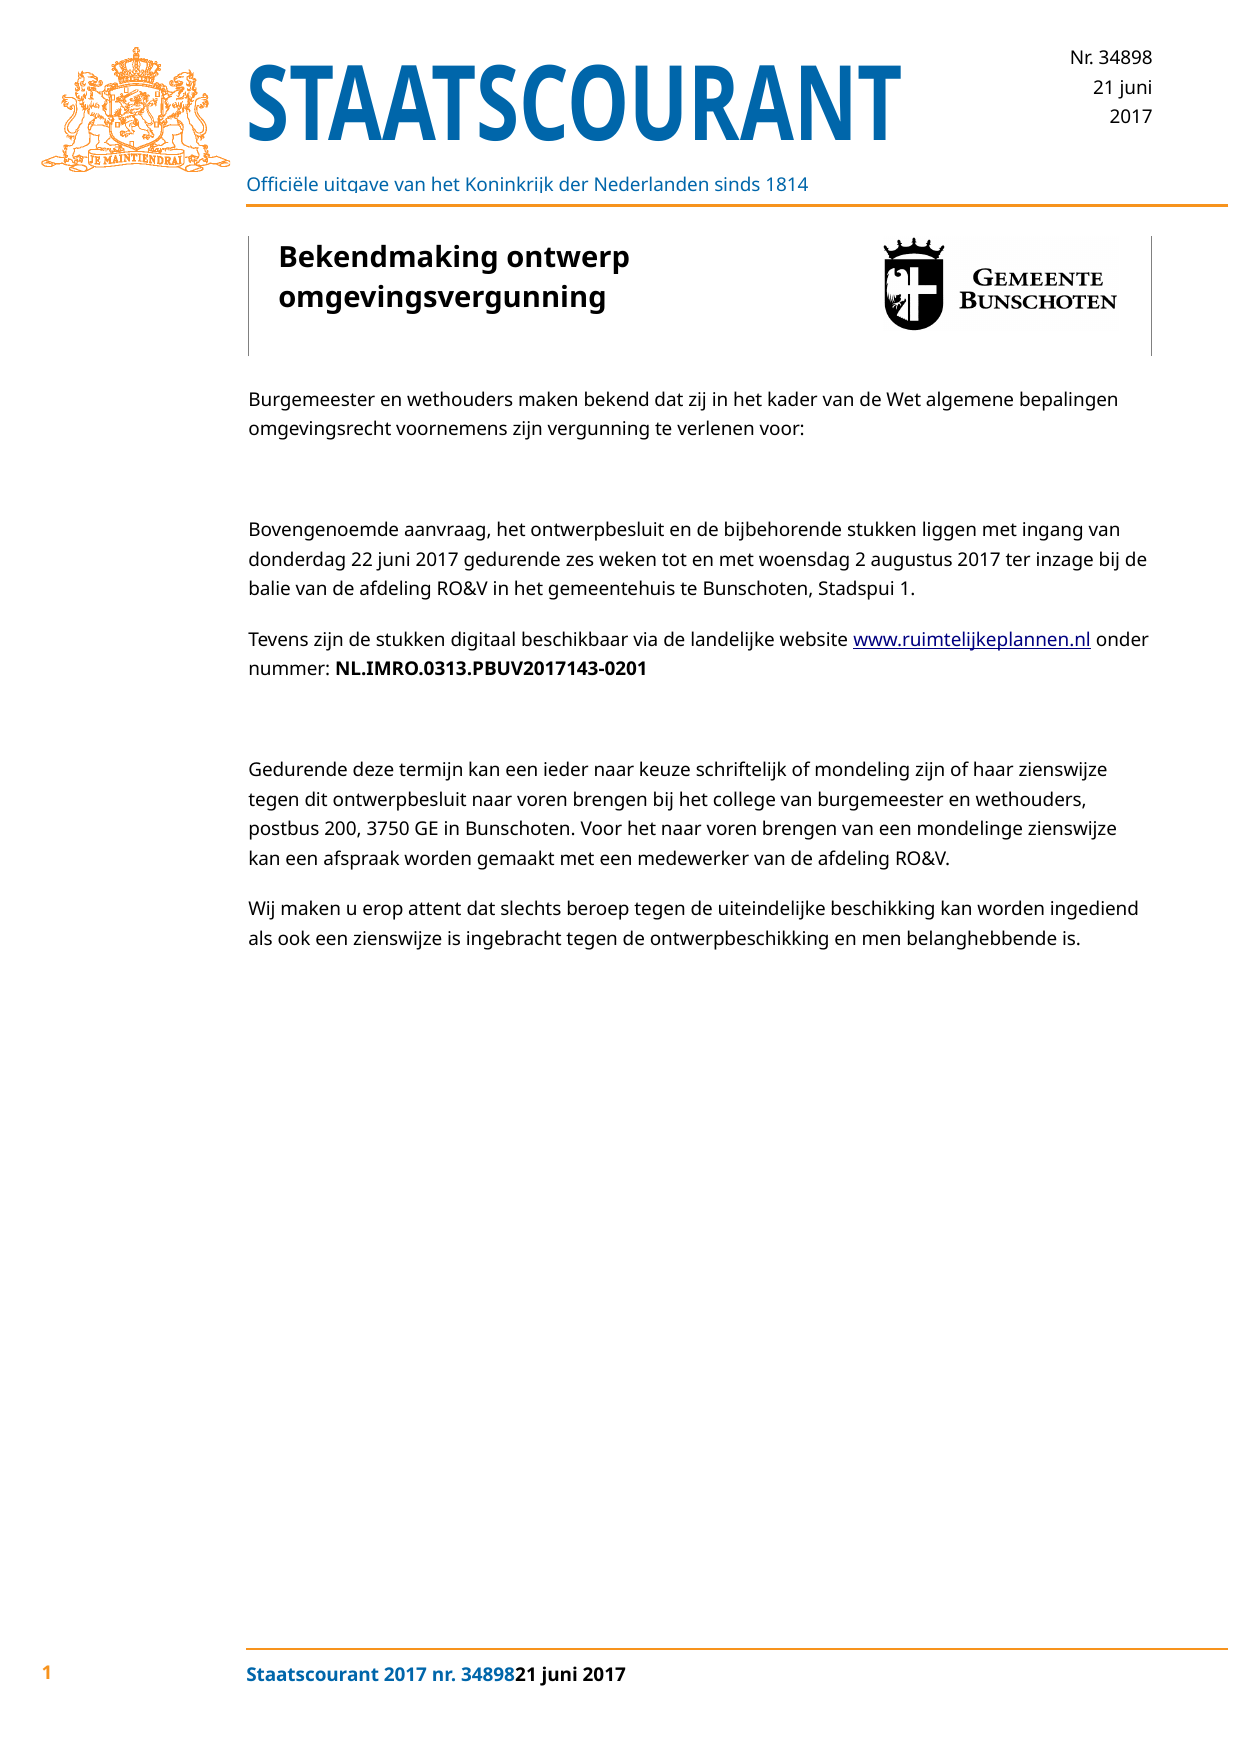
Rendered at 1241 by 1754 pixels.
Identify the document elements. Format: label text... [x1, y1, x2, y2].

table_header Bekendmaking ontwerp omgevingsvergunning [249, 236, 850, 356]
text Tevens zijn de stukken digitaal beschikbaar via de landelijke website www.ruimtelijkeplannen.nl onder nummer: NL.IMRO.0313.PBUV2017143-0201 [248, 626, 1152, 681]
picture [41, 47, 231, 172]
picture [882, 236, 1119, 331]
text Gedurende deze termijn kan een ieder naar keuze schriftelijk of mondeling zijn of haar zienswijze tegen dit ontwerpbesluit naar voren brengen bij het college van burgemeester en wethouders, postbus 200, 3750 GE in Bunschoten. Voor het naar voren brengen van een mondelinge zienswijze kan een afspraak worden gemaakt met een medewerker van de afdeling RO&V. [248, 756, 1152, 871]
text Wij maken u erop attent dat slechts beroep tegen de uiteindelijke beschikking kan worden ingediend als ook een zienswijze is ingebracht tegen de ontwerpbeschikking en men belanghebbende is. [248, 896, 1152, 951]
text Bovengenoemde aanvraag, het ontwerpbesluit en de bijbehorende stukken liggen met ingang van donderdag 22 juni 2017 gedurende zes weken tot en met woensdag 2 augustus 2017 ter inzage bij de balie van de afdeling RO&V in het gemeentehuis te Bunschoten, Stadspui 1. [248, 516, 1152, 601]
text Burgemeester en wethouders maken bekend dat zij in het kader van de Wet algemene bepalingen omgevingsrecht voornemens zijn vergunning te verlenen voor: [248, 386, 1152, 441]
table_header [850, 236, 1151, 356]
